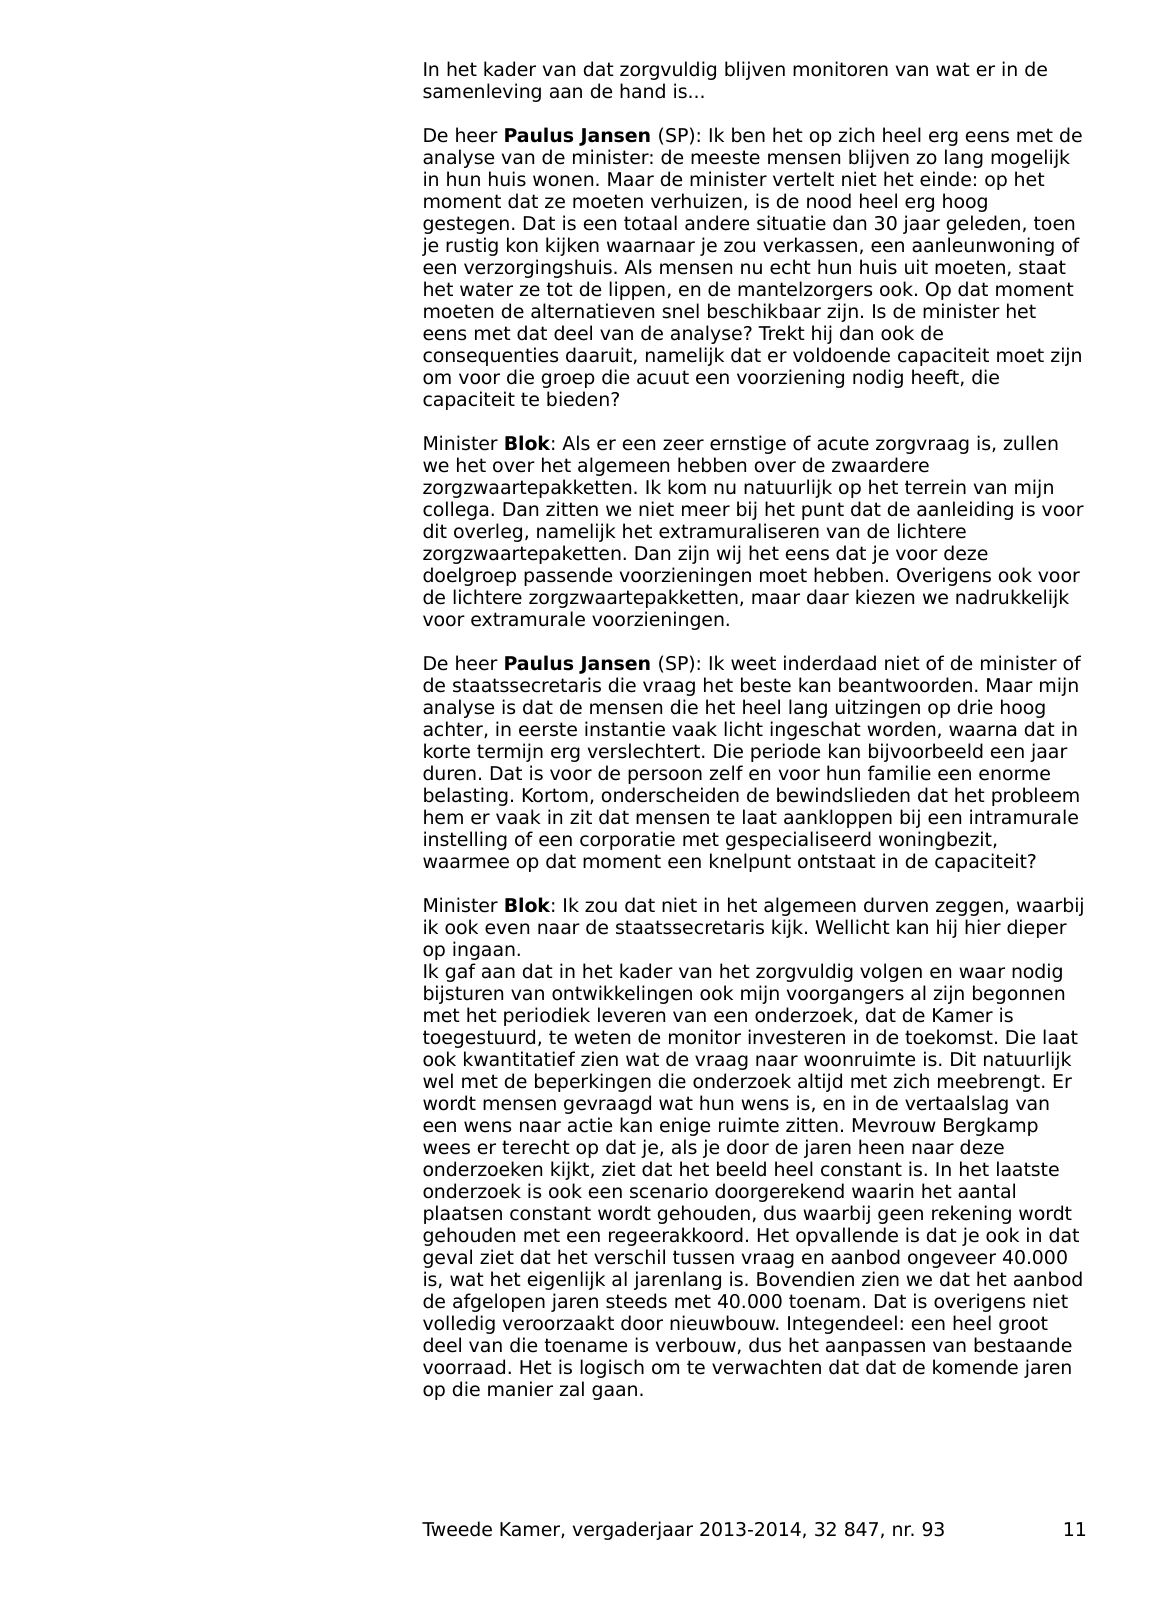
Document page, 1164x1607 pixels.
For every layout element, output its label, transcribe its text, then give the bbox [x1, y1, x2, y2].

text Minister Blok: Als er een zeer ernstige of acute zorgvraag is, zullen we het over het algemeen hebben over de zwaardere zorgzwaartepakketten. Ik kom nu natuurlijk op het terrein van mijn collega. Dan zitten we niet meer bij het punt dat de aanleiding is voor dit overleg, namelijk het extramuraliseren van de lichtere zorgzwaartepaketten. Dan zijn wij het eens dat je voor deze doelgroep passende voorzieningen moet hebben. Overigens ook voor de lichtere zorgzwaartepakketten, maar daar kiezen we nadrukkelijk voor extramurale voorzieningen. [422, 433, 1087, 631]
text Ik gaf aan dat in het kader van het zorgvuldig volgen en waar nodig bijsturen van ontwikkelingen ook mijn voorgangers al zijn begonnen met het periodiek leveren van een onderzoek, dat de Kamer is toegestuurd, te weten de monitor investeren in de toekomst. Die laat ook kwantitatief zien wat de vraag naar woonruimte is. Dit natuurlijk wel met de beperkingen die onderzoek altijd met zich meebrengt. Er wordt mensen gevraagd wat hun wens is, en in de vertaalslag van een wens naar actie kan enige ruimte zitten. Mevrouw Bergkamp wees er terecht op dat je, als je door de jaren heen naar deze onderzoeken kijkt, ziet dat het beeld heel constant is. In het laatste onderzoek is ook een scenario doorgerekend waarin het aantal plaatsen constant wordt gehouden, dus waarbij geen rekening wordt gehouden met een regeerakkoord. Het opvallende is dat je ook in dat geval ziet dat het verschil tussen vraag en aanbod ongeveer 40.000 is, wat het eigenlijk al jarenlang is. Bovendien zien we dat het aanbod de afgelopen jaren steeds met 40.000 toenam. Dat is overigens niet volledig veroorzaakt door nieuwbouw. Integendeel: een heel groot deel van die toename is verbouw, dus het aanpassen van bestaande voorraad. Het is logisch om te verwachten dat dat de komende jaren op die manier zal gaan. [422, 961, 1087, 1401]
text In het kader van dat zorgvuldig blijven monitoren van wat er in de samenleving aan de hand is... [422, 59, 1087, 103]
text Minister Blok: Ik zou dat niet in het algemeen durven zeggen, waarbij ik ook even naar de staatssecretaris kijk. Wellicht kan hij hier dieper op ingaan. [422, 895, 1087, 961]
text De heer Paulus Jansen (SP): Ik weet inderdaad niet of de minister of de staatssecretaris die vraag het beste kan beantwoorden. Maar mijn analyse is dat de mensen die het heel lang uitzingen op drie hoog achter, in eerste instantie vaak licht ingeschat worden, waarna dat in korte termijn erg verslechtert. Die periode kan bijvoorbeeld een jaar duren. Dat is voor de persoon zelf en voor hun familie een enorme belasting. Kortom, onderscheiden de bewindslieden dat het probleem hem er vaak in zit dat mensen te laat aankloppen bij een intramurale instelling of een corporatie met gespecialiseerd woningbezit, waarmee op dat moment een knelpunt ontstaat in de capaciteit? [422, 653, 1087, 873]
text De heer Paulus Jansen (SP): Ik ben het op zich heel erg eens met de analyse van de minister: de meeste mensen blijven zo lang mogelijk in hun huis wonen. Maar de minister vertelt niet het einde: op het moment dat ze moeten verhuizen, is de nood heel erg hoog gestegen. Dat is een totaal andere situatie dan 30 jaar geleden, toen je rustig kon kijken waarnaar je zou verkassen, een aanleunwoning of een verzorgingshuis. Als mensen nu echt hun huis uit moeten, staat het water ze tot de lippen, en de mantelzorgers ook. Op dat moment moeten de alternatieven snel beschikbaar zijn. Is de minister het eens met dat deel van de analyse? Trekt hij dan ook de consequenties daaruit, namelijk dat er voldoende capaciteit moet zijn om voor die groep die acuut een voorziening nodig heeft, die capaciteit te bieden? [422, 125, 1087, 411]
